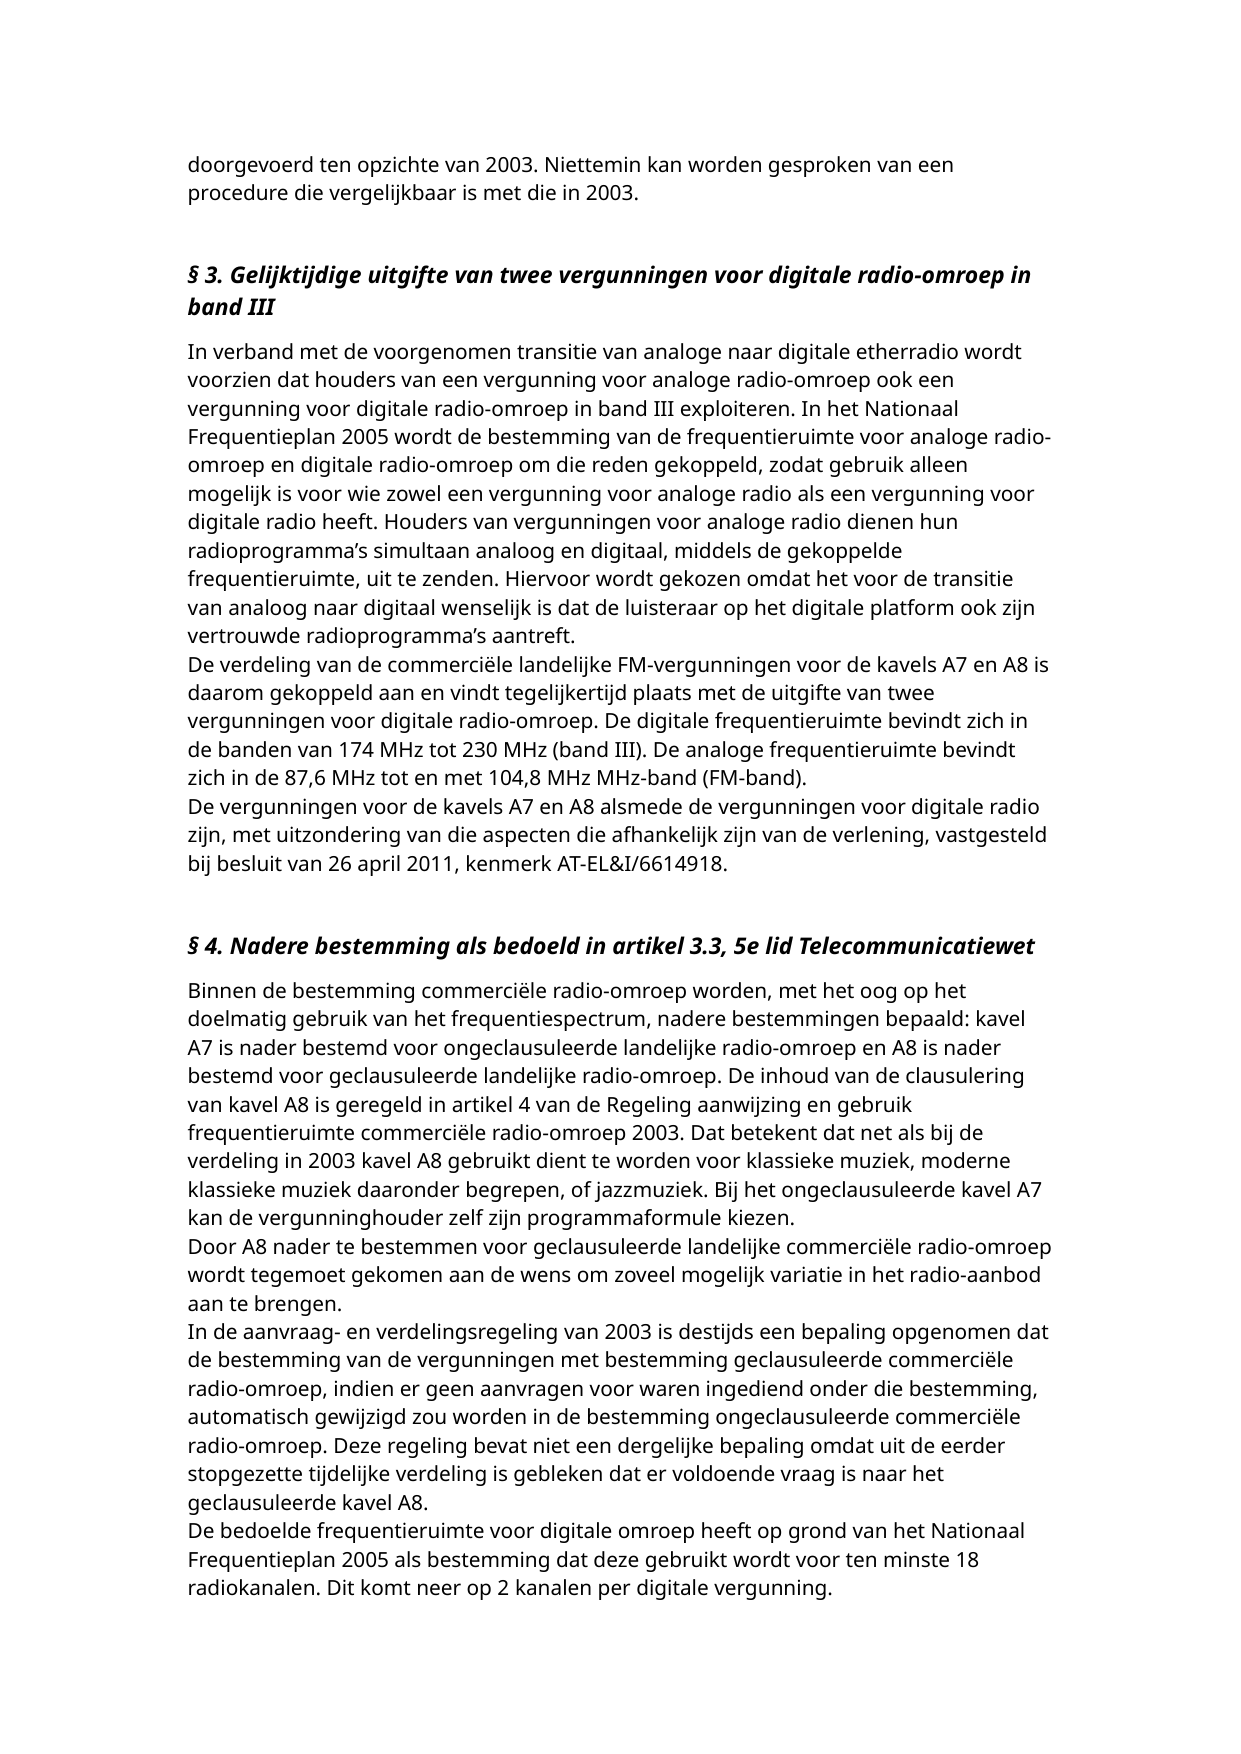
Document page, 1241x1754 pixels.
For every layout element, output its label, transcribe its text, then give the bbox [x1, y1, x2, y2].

text In de aanvraag- en verdelingsregeling van 2003 is destijds een bepaling opgenomen dat de bestemming van de vergunningen met bestemming geclausuleerde commerciële radio-omroep, indien er geen aanvragen voor waren ingediend onder die bestemming, automatisch gewijzigd zou worden in de bestemming ongeclausuleerde commerciële radio-omroep. Deze regeling bevat niet een dergelijke bepaling omdat uit de eerder stopgezette tijdelijke verdeling is gebleken dat er voldoende vraag is naar het geclausuleerde kavel A8. [187, 1317, 1053, 1516]
text In verband met de voorgenomen transitie van analoge naar digitale etherradio wordt voorzien dat houders van een vergunning voor analoge radio-omroep ook een vergunning voor digitale radio-omroep in band III exploiteren. In het Nationaal Frequentieplan 2005 wordt de bestemming van de frequentieruimte voor analoge radio-omroep en digitale radio-omroep om die reden gekoppeld, zodat gebruik alleen mogelijk is voor wie zowel een vergunning voor analoge radio als een vergunning voor digitale radio heeft. Houders van vergunningen voor analoge radio dienen hun radioprogramma’s simultaan analoog en digitaal, middels de gekoppelde frequentieruimte, uit te zenden. Hiervoor wordt gekozen omdat het voor de transitie van analoog naar digitaal wenselijk is dat de luisteraar op het digitale platform ook zijn vertrouwde radioprogramma’s aantreft. [187, 337, 1053, 650]
text De vergunningen voor de kavels A7 en A8 alsmede de vergunningen voor digitale radio zijn, met uitzondering van die aspecten die afhankelijk zijn van de verlening, vastgesteld bij besluit van 26 april 2011, kenmerk AT-EL&I/6614918. [187, 792, 1053, 877]
text De bedoelde frequentieruimte voor digitale omroep heeft op grond van het Nationaal Frequentieplan 2005 als bestemming dat deze gebruikt wordt voor ten minste 18 radiokanalen. Dit komt neer op 2 kanalen per digitale vergunning. [187, 1516, 1053, 1602]
text doorgevoerd ten opzichte van 2003. Niettemin kan worden gesproken van een procedure die vergelijkbaar is met die in 2003. [187, 150, 1053, 207]
subtitle § 3. Gelijktijdige uitgifte van twee vergunningen voor digitale radio-omroep in band III [187, 259, 1053, 322]
text Binnen de bestemming commerciële radio-omroep worden, met het oog op het doelmatig gebruik van het frequentiespectrum, nadere bestemmingen bepaald: kavel A7 is nader bestemd voor ongeclausuleerde landelijke radio-omroep en A8 is nader bestemd voor geclausuleerde landelijke radio-omroep. De inhoud van de clausulering van kavel A8 is geregeld in artikel 4 van de Regeling aanwijzing en gebruik frequentieruimte commerciële radio-omroep 2003. Dat betekent dat net als bij de verdeling in 2003 kavel A8 gebruikt dient te worden voor klassieke muziek, moderne klassieke muziek daaronder begrepen, of jazzmuziek. Bij het ongeclausuleerde kavel A7 kan de vergunninghouder zelf zijn programmaformule kiezen. [187, 976, 1053, 1232]
subtitle § 4. Nadere bestemming als bedoeld in artikel 3.3, 5e lid Telecommunicatiewet [187, 930, 1053, 961]
text De verdeling van de commerciële landelijke FM-vergunningen voor de kavels A7 en A8 is daarom gekoppeld aan en vindt tegelijkertijd plaats met de uitgifte van twee vergunningen voor digitale radio-omroep. De digitale frequentieruimte bevindt zich in de banden van 174 MHz tot 230 MHz (band III). De analoge frequentieruimte bevindt zich in de 87,6 MHz tot en met 104,8 MHz MHz-band (FM-band). [187, 650, 1053, 792]
text Door A8 nader te bestemmen voor geclausuleerde landelijke commerciële radio-omroep wordt tegemoet gekomen aan de wens om zoveel mogelijk variatie in het radio-aanbod aan te brengen. [187, 1232, 1053, 1317]
